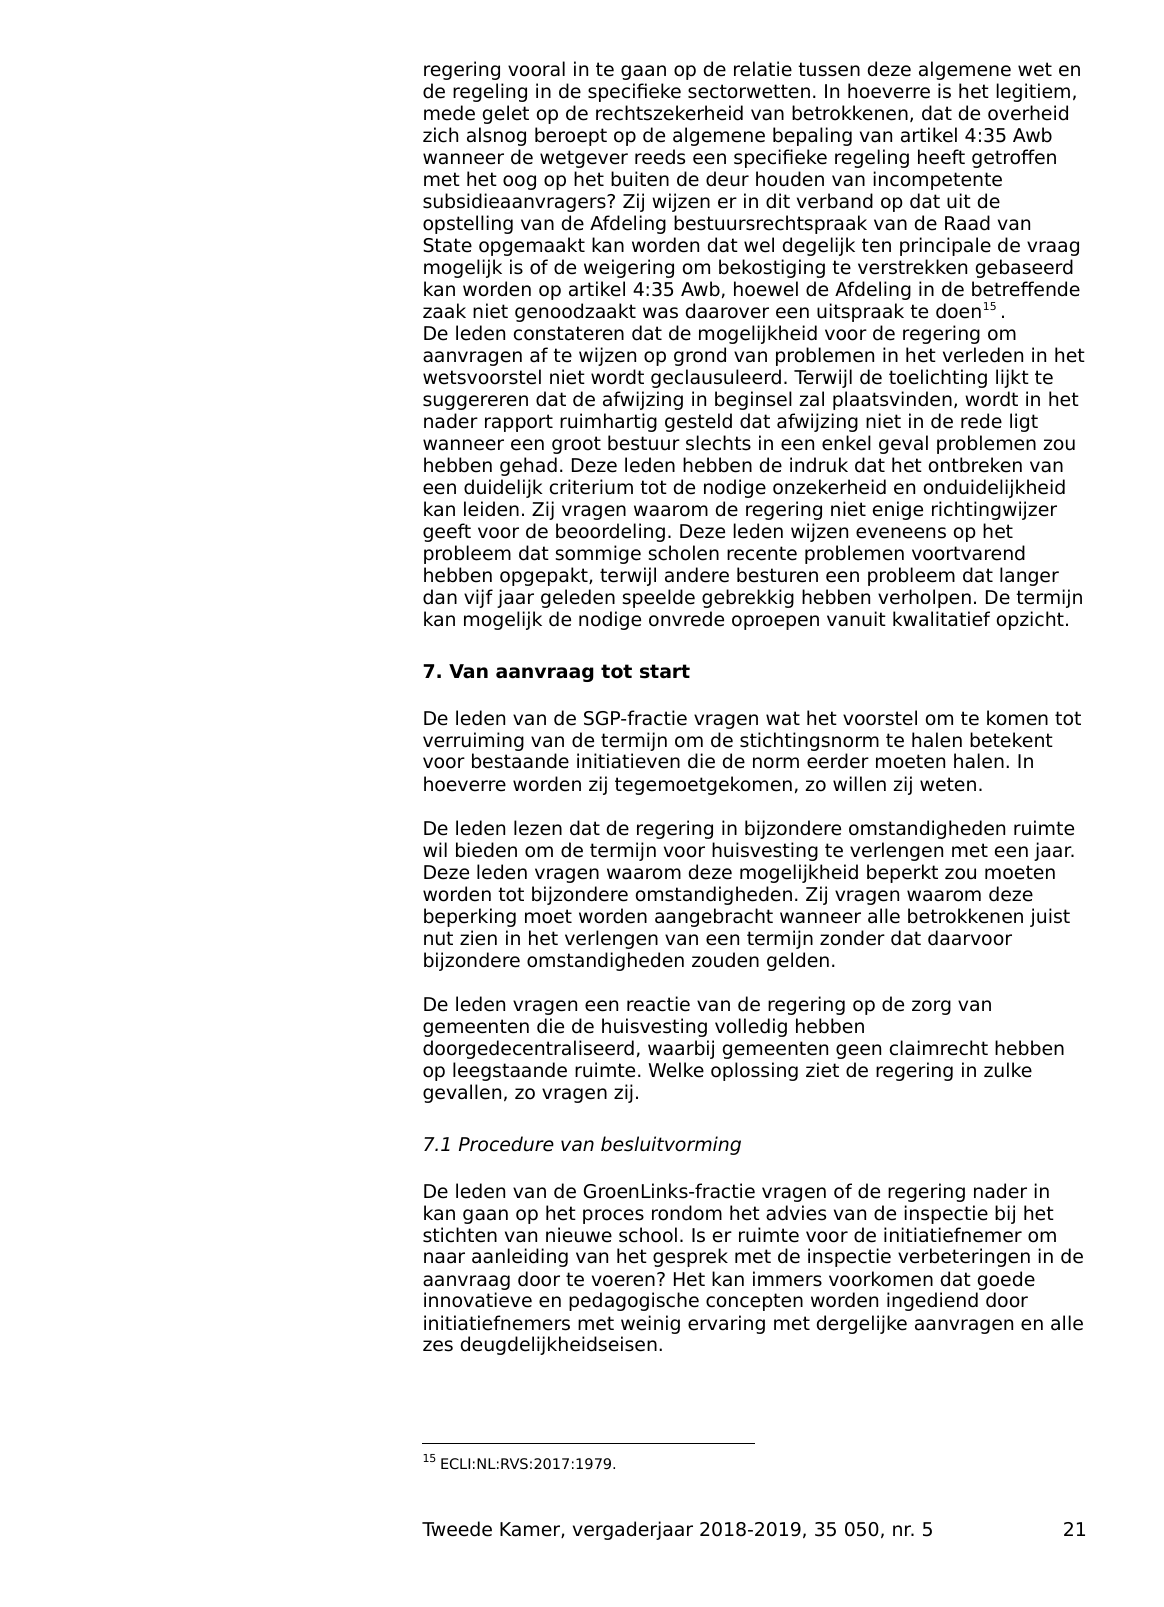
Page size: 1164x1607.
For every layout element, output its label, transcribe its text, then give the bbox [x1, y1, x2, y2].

text De leden vragen een reactie van de regering op de zorg van gemeenten die de huisvesting volledig hebben doorgedecentraliseerd, waarbij gemeenten geen claimrecht hebben op leegstaande ruimte. Welke oplossing ziet de regering in zulke gevallen, zo vragen zij. [422, 994, 1087, 1103]
text De leden lezen dat de regering in bijzondere omstandigheden ruimte wil bieden om de termijn voor huisvesting te verlengen met een jaar. Deze leden vragen waarom deze mogelijkheid beperkt zou moeten worden tot bijzondere omstandigheden. Zij vragen waarom deze beperking moet worden aangebracht wanneer alle betrokkenen juist nut zien in het verlengen van een termijn zonder dat daarvoor bijzondere omstandigheden zouden gelden. [422, 818, 1087, 971]
text ECLI:NL:RVS:2017:1979. [422, 1452, 1087, 1474]
text De leden constateren dat de mogelijkheid voor de regering om aanvragen af te wijzen op grond van problemen in het verleden in het wetsvoorstel niet wordt geclausuleerd. Terwijl de toelichting lijkt te suggereren dat de afwijzing in beginsel zal plaatsvinden, wordt in het nader rapport ruimhartig gesteld dat afwijzing niet in de rede ligt wanneer een groot bestuur slechts in een enkel geval problemen zou hebben gehad. Deze leden hebben de indruk dat het ontbreken van een duidelijk criterium tot de nodige onzekerheid en onduidelijkheid kan leiden. Zij vragen waarom de regering niet enige richtingwijzer geeft voor de beoordeling. Deze leden wijzen eveneens op het probleem dat sommige scholen recente problemen voortvarend hebben opgepakt, terwijl andere besturen een probleem dat langer dan vijf jaar geleden speelde gebrekkig hebben verholpen. De termijn kan mogelijk de nodige onvrede oproepen vanuit kwalitatief opzicht. [422, 323, 1087, 631]
subtitle 7.1 Procedure van besluitvorming [422, 1133, 1087, 1156]
text De leden van de GroenLinks-fractie vragen of de regering nader in kan gaan op het proces rondom het advies van de inspectie bij het stichten van nieuwe school. Is er ruimte voor de initiatiefnemer om naar aanleiding van het gesprek met de inspectie verbeteringen in de aanvraag door te voeren? Het kan immers voorkomen dat goede innovatieve en pedagogische concepten worden ingediend door initiatiefnemers met weinig ervaring met dergelijke aanvragen en alle zes deugdelijkheidseisen. [422, 1181, 1087, 1356]
text regering vooral in te gaan op de relatie tussen deze algemene wet en de regeling in de specifieke sectorwetten. In hoeverre is het legitiem, mede gelet op de rechtszekerheid van betrokkenen, dat de overheid zich alsnog beroept op de algemene bepaling van artikel 4:35 Awb wanneer de wetgever reeds een specifieke regeling heeft getroffen met het oog op het buiten de deur houden van incompetente subsidieaanvragers? Zij wijzen er in dit verband op dat uit de opstelling van de Afdeling bestuursrechtspraak van de Raad van State opgemaakt kan worden dat wel degelijk ten principale de vraag mogelijk is of de weigering om bekostiging te verstrekken gebaseerd kan worden op artikel 4:35 Awb, hoewel de Afdeling in de betreffende zaak niet genoodzaakt was daarover een uitspraak te doen. [422, 59, 1087, 323]
text De leden van de SGP-fractie vragen wat het voorstel om te komen tot verruiming van de termijn om de stichtingsnorm te halen betekent voor bestaande initiatieven die de norm eerder moeten halen. In hoeverre worden zij tegemoetgekomen, zo willen zij weten. [422, 707, 1087, 795]
subtitle 7. Van aanvraag tot start [422, 661, 1087, 682]
